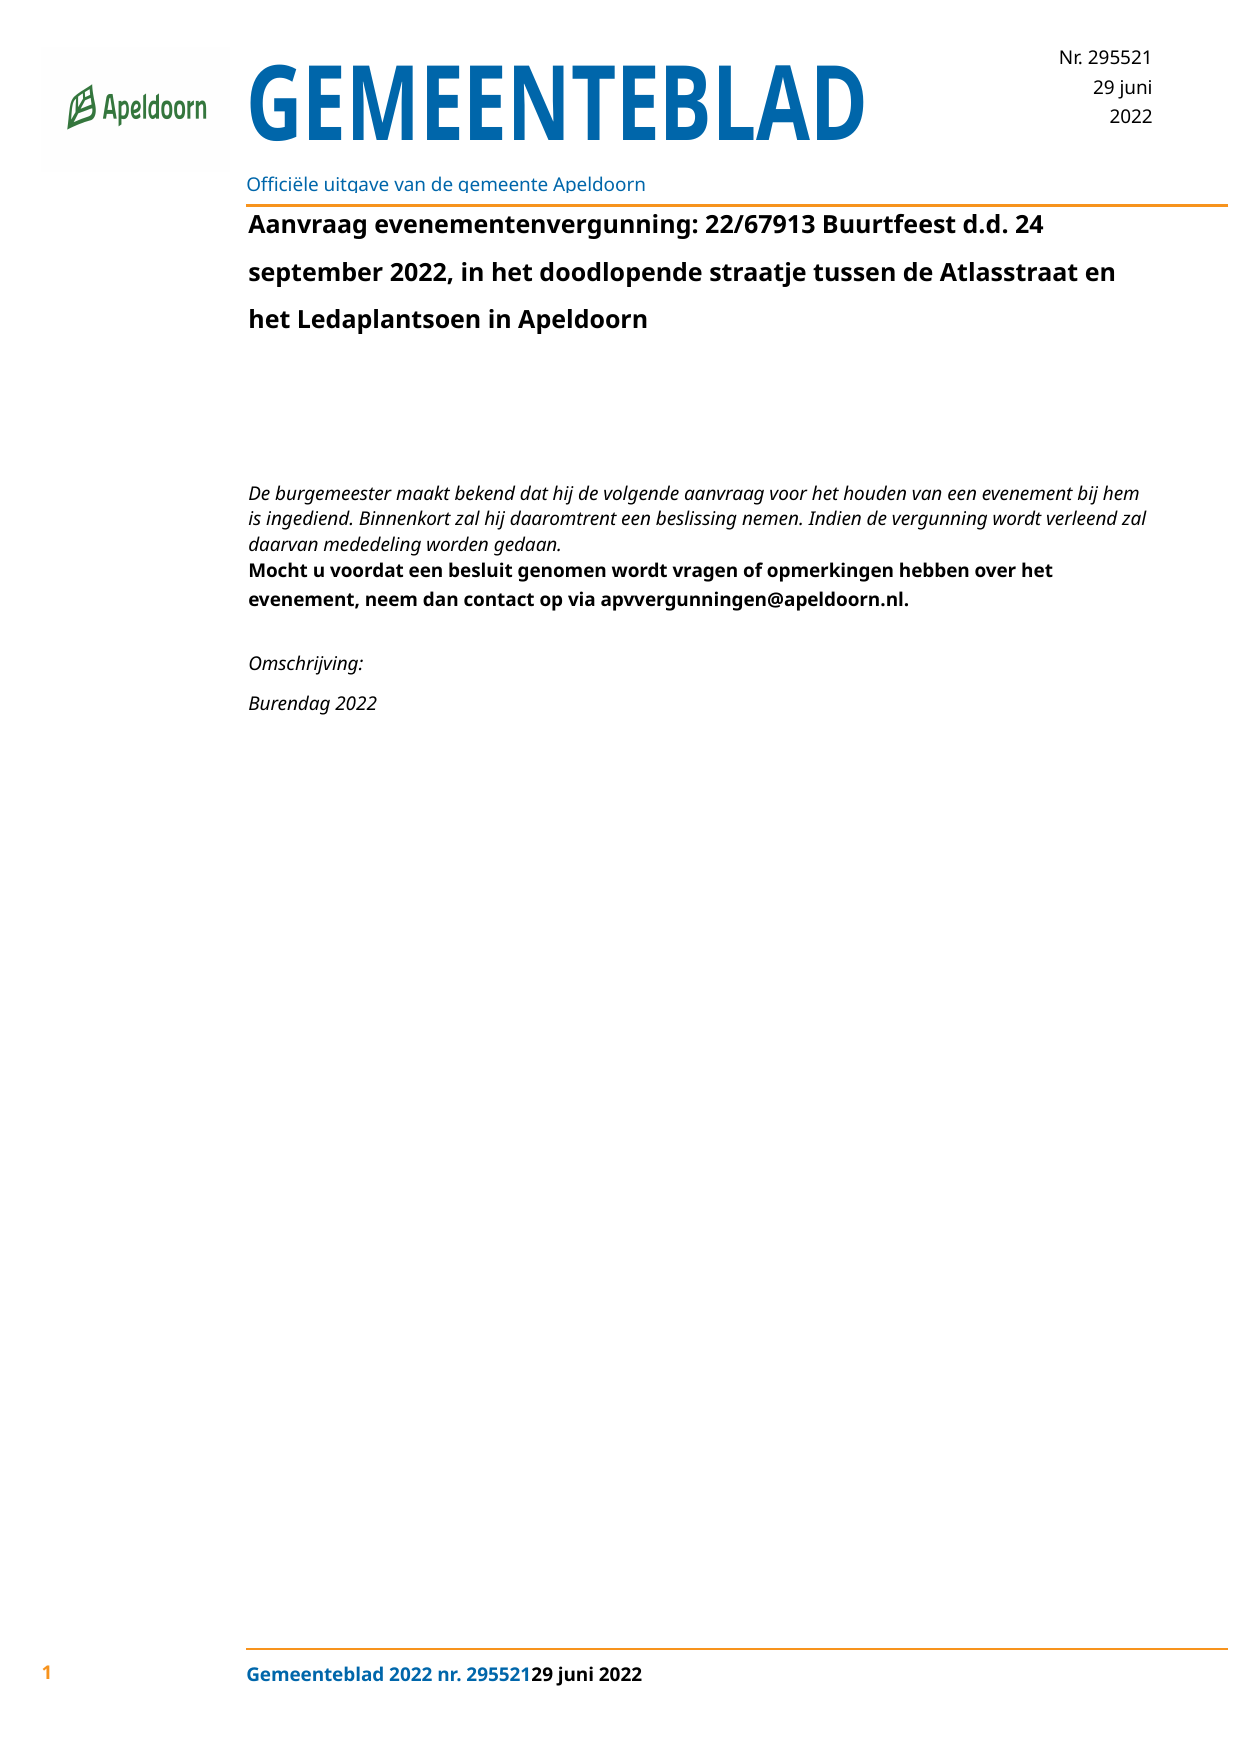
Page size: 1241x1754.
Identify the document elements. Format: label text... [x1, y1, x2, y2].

text Aanvraag evenementenvergunning: 22/67913 Buurtfeest d.d. 24 september 2022, in het doodlopende straatje tussen de Atlasstraat en het Ledaplantsoen in Apeldoorn [248, 207, 1152, 336]
text Mocht u voordat een besluit genomen wordt vragen of opmerkingen hebben over het evenement, neem dan contact op via apvvergunningen@apeldoorn.nl. [248, 557, 1152, 612]
text De burgemeester maakt bekend dat hij de volgende aanvraag voor het houden van een evenement bij hem is ingediend. Binnenkort zal hij daaromtrent een beslissing nemen. Indien de vergunning wordt verleend zal daarvan mededeling worden gedaan. [248, 480, 1152, 557]
picture [41, 47, 231, 172]
text Burendag 2022 [248, 690, 1152, 716]
text Omschrijving: [248, 651, 1152, 676]
